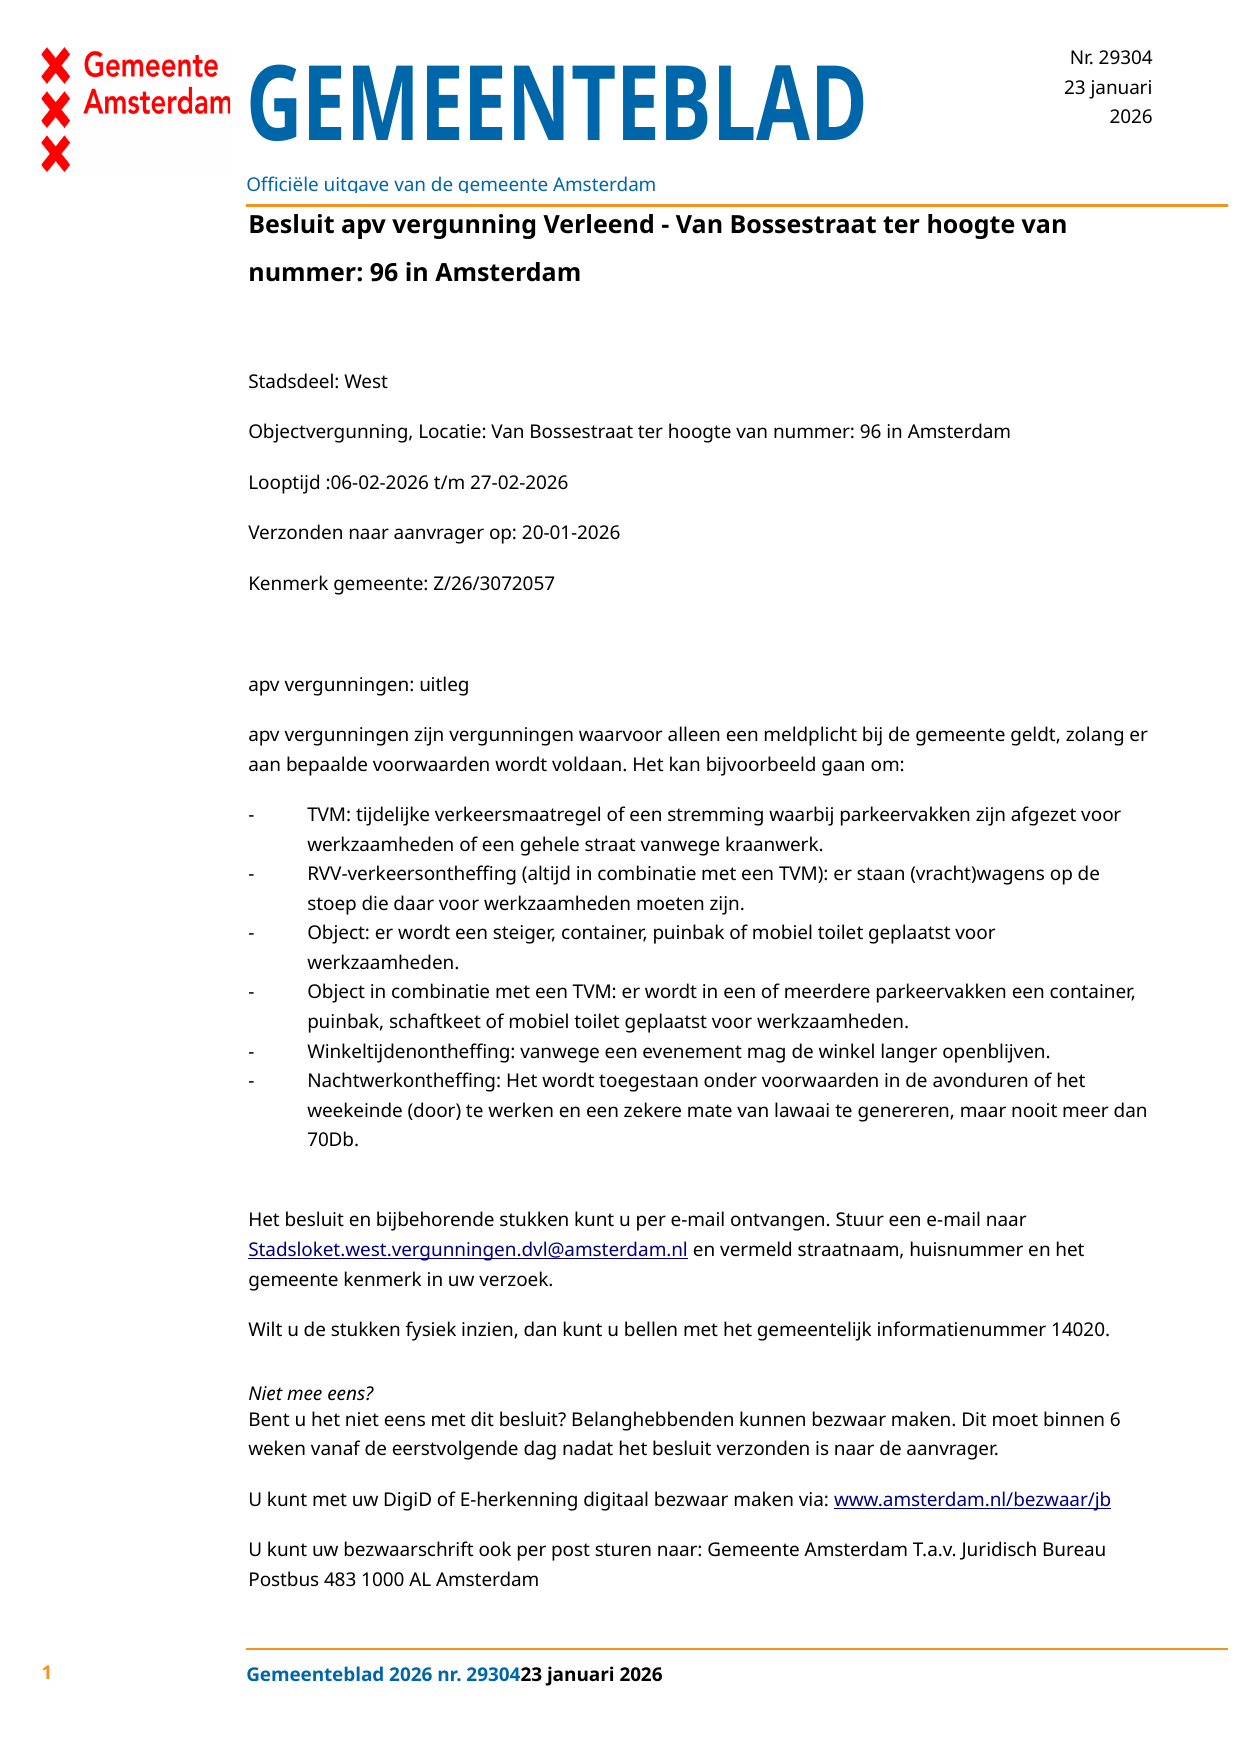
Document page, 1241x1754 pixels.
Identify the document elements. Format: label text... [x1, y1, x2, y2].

text Bent u het niet eens met dit besluit? Belanghebbenden kunnen bezwaar maken. Dit moet binnen 6 weken vanaf de eerstvolgende dag nadat het besluit verzonden is naar de aanvrager. [248, 1406, 1152, 1461]
text Looptijd :06-02-2026 t/m 27-02-2026 [248, 469, 1152, 495]
text Objectvergunning, Locatie: Van Bossestraat ter hoogte van nummer: 96 in Amsterdam [248, 419, 1152, 444]
text U kunt uw bezwaarschrift ook per post sturen naar: Gemeente Amsterdam T.a.v. Juridisch Bureau Postbus 483 1000 AL Amsterdam [248, 1536, 1152, 1592]
list TVM: tijdelijke verkeersmaatregel of een stremming waarbij parkeervakken zijn afgezet voor werkzaamheden of een gehele straat vanwege kraanwerk. [248, 801, 1152, 857]
text apv vergunningen: uitleg [248, 671, 1152, 697]
text Kenmerk gemeente: Z/26/3072057 [248, 570, 1152, 596]
list Nachtwerkontheffing: Het wordt toegestaan onder voorwaarden in de avonduren of het weekeinde (door) te werken en een zekere mate van lawaai te genereren, maar nooit meer dan 70Db. [248, 1067, 1152, 1152]
picture [41, 47, 231, 172]
text Stadsdeel: West [248, 368, 1152, 394]
text Niet mee eens? [248, 1380, 1152, 1406]
text U kunt met uw DigiD of E-herkenning digitaal bezwaar maken via: www.amsterdam.nl/bezwaar/jb [248, 1486, 1152, 1512]
text Het besluit en bijbehorende stukken kunt u per e-mail ontvangen. Stuur een e-mail naar Stadsloket.west.vergunningen.dvl@amsterdam.nl en vermeld straatnaam, huisnummer en het gemeente kenmerk in uw verzoek. [248, 1207, 1152, 1292]
text apv vergunningen zijn vergunningen waarvoor alleen een meldplicht bij de gemeente geldt, zolang er aan bepaalde voorwaarden wordt voldaan. Het kan bijvoorbeeld gaan om: [248, 721, 1152, 777]
list Object in combinatie met een TVM: er wordt in een of meerdere parkeervakken een container, puinbak, schaftkeet of mobiel toilet geplaatst voor werkzaamheden. [248, 979, 1152, 1034]
text Wilt u de stukken fysiek inzien, dan kunt u bellen met het gemeentelijk informatienummer 14020. [248, 1316, 1152, 1342]
list RVV-verkeersontheffing (altijd in combinatie met een TVM): er staan (vracht)wagens op de stoep die daar voor werkzaamheden moeten zijn. [248, 860, 1152, 916]
text Verzonden naar aanvrager op: 20-01-2026 [248, 519, 1152, 545]
text Besluit apv vergunning Verleend - Van Bossestraat ter hoogte van nummer: 96 in Amsterdam [248, 207, 1152, 288]
list Object: er wordt een steiger, container, puinbak of mobiel toilet geplaatst voor werkzaamheden. [248, 919, 1152, 975]
list Winkeltijdenontheffing: vanwege een evenement mag de winkel langer openblijven. [248, 1038, 1152, 1064]
